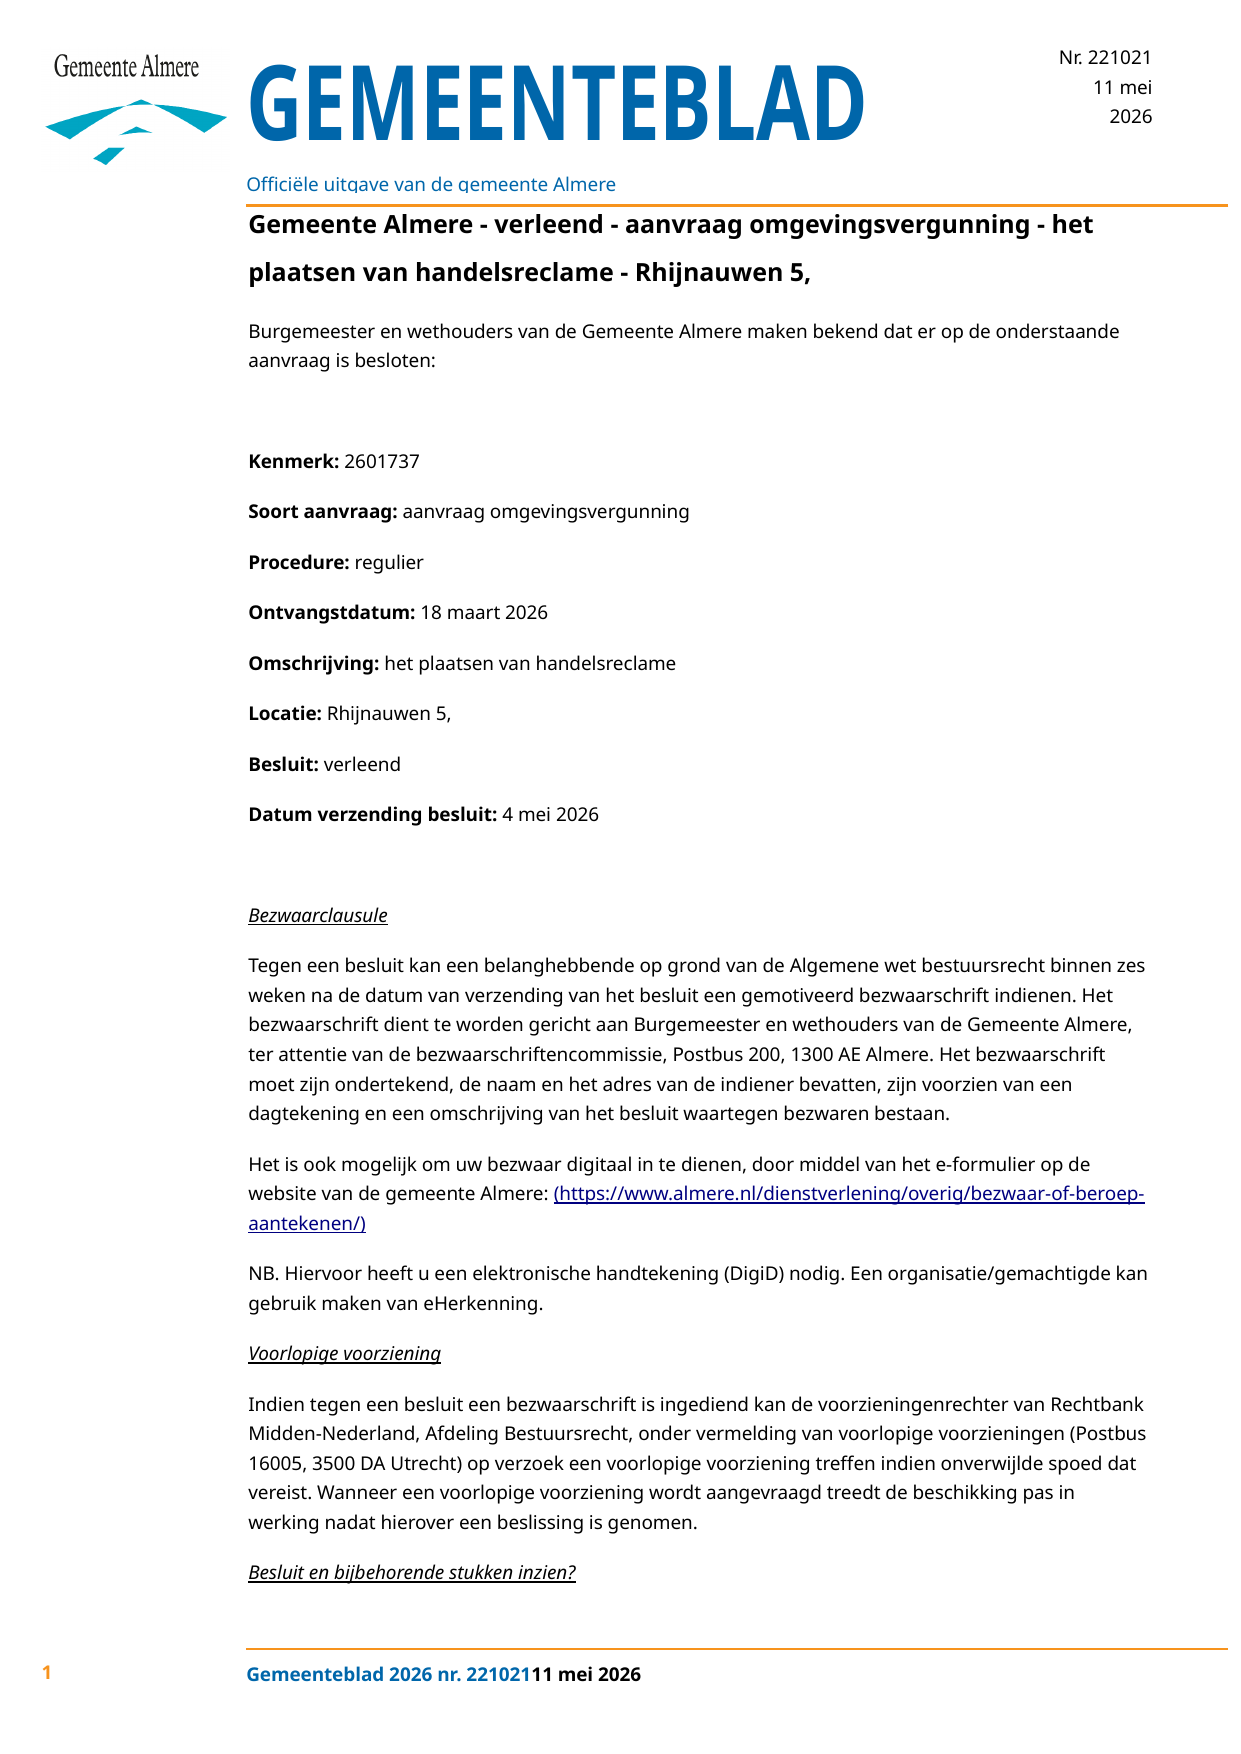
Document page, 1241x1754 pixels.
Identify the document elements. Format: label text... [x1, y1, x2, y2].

text Ontvangstdatum: 18 maart 2026 [248, 599, 1152, 625]
text Burgemeester en wethouders van de Gemeente Almere maken bekend dat er op de onderstaande aanvraag is besloten: [248, 318, 1152, 373]
text Procedure: regulier [248, 549, 1152, 575]
text Kenmerk: 2601737 [248, 448, 1152, 474]
text Tegen een besluit kan een belanghebbende op grond van de Algemene wet bestuursrecht binnen zes weken na de datum van verzending van het besluit een gemotiveerd bezwaarschrift indienen. Het bezwaarschrift dient te worden gericht aan Burgemeester en wethouders van de Gemeente Almere, ter attentie van de bezwaarschriftencommissie, Postbus 200, 1300 AE Almere. Het bezwaarschrift moet zijn ondertekend, de naam en het adres van de indiener bevatten, zijn voorzien van een dagtekening en een omschrijving van het besluit waartegen bezwaren bestaan. [248, 952, 1152, 1126]
text Omschrijving: het plaatsen van handelsreclame [248, 650, 1152, 676]
text Besluit: verleend [248, 751, 1152, 777]
text Het is ook mogelijk om uw bezwaar digitaal in te dienen, door middel van het e-formulier op de website van de gemeente Almere: (https://www.almere.nl/dienstverlening/overig/bezwaar-of-beroep-aantekenen/) [248, 1151, 1152, 1236]
text Datum verzending besluit: 4 mei 2026 [248, 801, 1152, 827]
text Voorlopige voorziening [248, 1340, 1152, 1366]
text Indien tegen een besluit een bezwaarschrift is ingediend kan de voorzieningenrechter van Rechtbank Midden-Nederland, Afdeling Bestuursrecht, onder vermelding van voorlopige voorzieningen (Postbus 16005, 3500 DA Utrecht) op verzoek een voorlopige voorziening treffen indien onverwijlde spoed dat vereist. Wanneer een voorlopige voorziening wordt aangevraagd treedt de beschikking pas in werking nadat hierover een beslissing is genomen. [248, 1391, 1152, 1535]
text Besluit en bijbehorende stukken inzien? [248, 1559, 1152, 1585]
text Bezwaarclausule [248, 902, 1152, 928]
text Soort aanvraag: aanvraag omgevingsvergunning [248, 499, 1152, 524]
text NB. Hiervoor heeft u een elektronische handtekening (DigiD) nodig. Een organisatie/gemachtigde kan gebruik maken van eHerkenning. [248, 1260, 1152, 1316]
picture [41, 47, 231, 172]
text Locatie: Rhijnauwen 5, [248, 700, 1152, 726]
text Gemeente Almere - verleend - aanvraag omgevingsvergunning - het plaatsen van handelsreclame - Rhijnauwen 5, [248, 207, 1152, 288]
